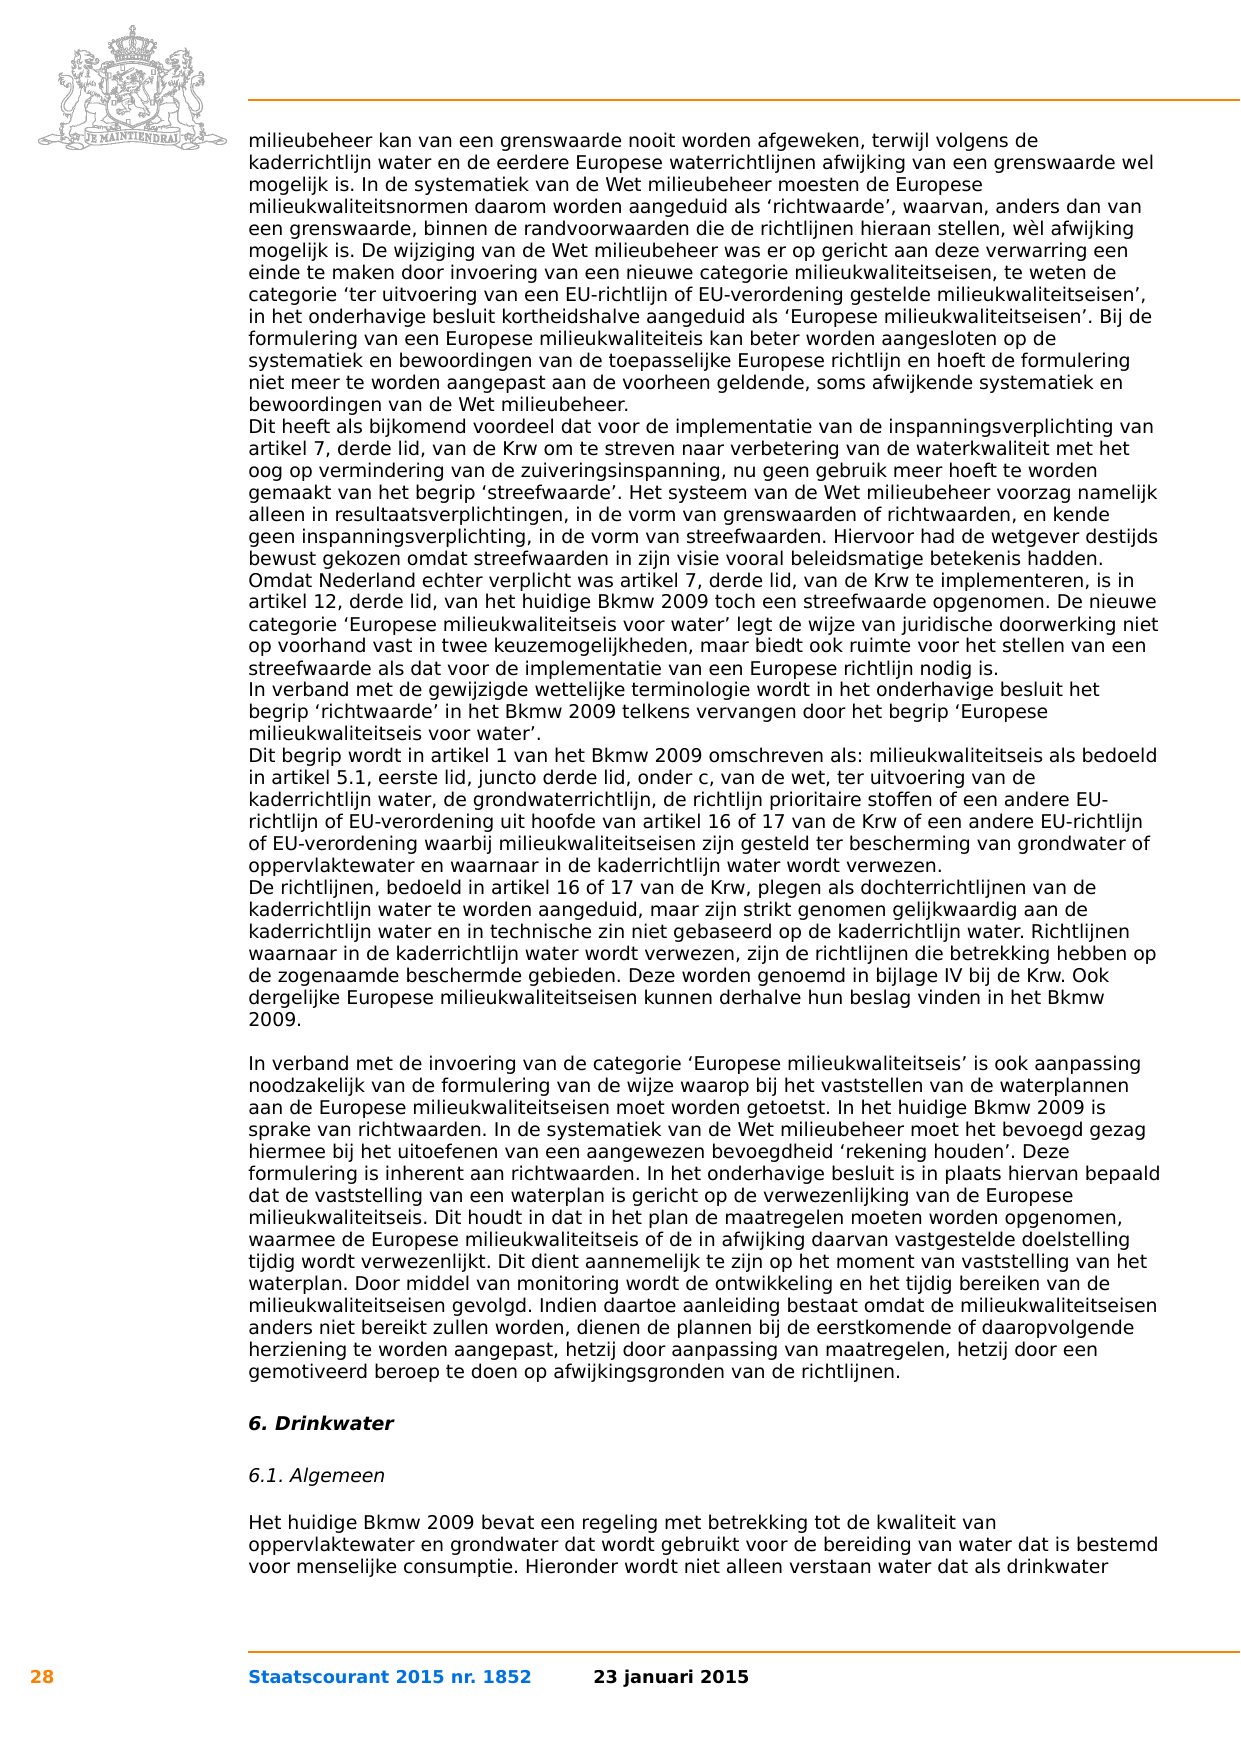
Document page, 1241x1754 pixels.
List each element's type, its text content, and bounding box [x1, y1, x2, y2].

text In verband met de gewijzigde wettelijke terminologie wordt in het onderhavige besluit het begrip ‘richtwaarde’ in het Bkmw 2009 telkens vervangen door het begrip ‘Europese milieukwaliteitseis voor water’. [248, 679, 1163, 745]
text Dit heeft als bijkomend voordeel dat voor de implementatie van de inspanningsverplichting van artikel 7, derde lid, van de Krw om te streven naar verbetering van de waterkwaliteit met het oog op vermindering van de zuiveringsinspanning, nu geen gebruik meer hoeft te worden gemaakt van het begrip ‘streefwaarde’. Het systeem van de Wet milieubeheer voorzag namelijk alleen in resultaatsverplichtingen, in de vorm van grenswaarden of richtwaarden, en kende geen inspanningsverplichting, in de vorm van streefwaarden. Hiervoor had de wetgever destijds bewust gekozen omdat streefwaarden in zijn visie vooral beleidsmatige betekenis hadden. Omdat Nederland echter verplicht was artikel 7, derde lid, van de Krw te implementeren, is in artikel 12, derde lid, van het huidige Bkmw 2009 toch een streefwaarde opgenomen. De nieuwe categorie ‘Europese milieukwaliteitseis voor water’ legt de wijze van juridische doorwerking niet op voorhand vast in twee keuzemogelijkheden, maar biedt ook ruimte voor het stellen van een streefwaarde als dat voor de implementatie van een Europese richtlijn nodig is. [248, 416, 1163, 679]
text De richtlijnen, bedoeld in artikel 16 of 17 van de Krw, plegen als dochterrichtlijnen van de kaderrichtlijn water te worden aangeduid, maar zijn strikt genomen gelijkwaardig aan de kaderrichtlijn water en in technische zin niet gebaseerd op de kaderrichtlijn water. Richtlijnen waarnaar in de kaderrichtlijn water wordt verwezen, zijn de richtlijnen die betrekking hebben op de zogenaamde beschermde gebieden. Deze worden genoemd in bijlage IV bij de Krw. Ook dergelijke Europese milieukwaliteitseisen kunnen derhalve hun beslag vinden in het Bkmw 2009. [248, 877, 1163, 1031]
text In verband met de invoering van de categorie ‘Europese milieukwaliteitseis’ is ook aanpassing noodzakelijk van de formulering van de wijze waarop bij het vaststellen van de waterplannen aan de Europese milieukwaliteitseisen moet worden getoetst. In het huidige Bkmw 2009 is sprake van richtwaarden. In de systematiek van de Wet milieubeheer moet het bevoegd gezag hiermee bij het uitoefenen van een aangewezen bevoegdheid ‘rekening houden’. Deze formulering is inherent aan richtwaarden. In het onderhavige besluit is in plaats hiervan bepaald dat de vaststelling van een waterplan is gericht op de verwezenlijking van de Europese milieukwaliteitseis. Dit houdt in dat in het plan de maatregelen moeten worden opgenomen, waarmee de Europese milieukwaliteitseis of de in afwijking daarvan vastgestelde doelstelling tijdig wordt verwezenlijkt. Dit dient aannemelijk te zijn op het moment van vaststelling van het waterplan. Door middel van monitoring wordt de ontwikkeling en het tijdig bereiken van de milieukwaliteitseisen gevolgd. Indien daartoe aanleiding bestaat omdat de milieukwaliteitseisen anders niet bereikt zullen worden, dienen de plannen bij de eerstkomende of daaropvolgende herziening te worden aangepast, hetzij door aanpassing van maatregelen, hetzij door een gemotiveerd beroep te doen op afwijkingsgronden van de richtlijnen. [248, 1053, 1163, 1383]
text Dit begrip wordt in artikel 1 van het Bkmw 2009 omschreven als: milieukwaliteitseis als bedoeld in artikel 5.1, eerste lid, juncto derde lid, onder c, van de wet, ter uitvoering van de kaderrichtlijn water, de grondwaterrichtlijn, de richtlijn prioritaire stoffen of een andere EU-richtlijn of EU-verordening uit hoofde van artikel 16 of 17 van de Krw of een andere EU-richtlijn of EU-verordening waarbij milieukwaliteitseisen zijn gesteld ter bescherming van grondwater of oppervlaktewater en waarnaar in de kaderrichtlijn water wordt verwezen. [248, 745, 1163, 877]
text milieubeheer kan van een grenswaarde nooit worden afgeweken, terwijl volgens de kaderrichtlijn water en de eerdere Europese waterrichtlijnen afwijking van een grenswaarde wel mogelijk is. In de systematiek van de Wet milieubeheer moesten de Europese milieukwaliteitsnormen daarom worden aangeduid als ‘richtwaarde’, waarvan, anders dan van een grenswaarde, binnen de randvoorwaarden die de richtlijnen hieraan stellen, wèl afwijking mogelijk is. De wijziging van de Wet milieubeheer was er op gericht aan deze verwarring een einde te maken door invoering van een nieuwe categorie milieukwaliteitseisen, te weten de categorie ‘ter uitvoering van een EU-richtlijn of EU-verordening gestelde milieukwaliteitseisen’, in het onderhavige besluit kortheidshalve aangeduid als ‘Europese milieukwaliteitseisen’. Bij de formulering van een Europese milieukwaliteiteis kan beter worden aangesloten op de systematiek en bewoordingen van de toepasselijke Europese richtlijn en hoeft de formulering niet meer te worden aangepast aan de voorheen geldende, soms afwijkende systematiek en bewoordingen van de Wet milieubeheer. [248, 130, 1163, 416]
text Het huidige Bkmw 2009 bevat een regeling met betrekking tot de kwaliteit van oppervlaktewater en grondwater dat wordt gebruikt voor de bereiding van water dat is bestemd voor menselijke consumptie. Hieronder wordt niet alleen verstaan water dat als drinkwater [248, 1512, 1163, 1577]
subtitle 6.1. Algemeen [248, 1464, 1163, 1487]
picture [38, 25, 227, 150]
subtitle 6. Drinkwater [248, 1413, 1163, 1434]
